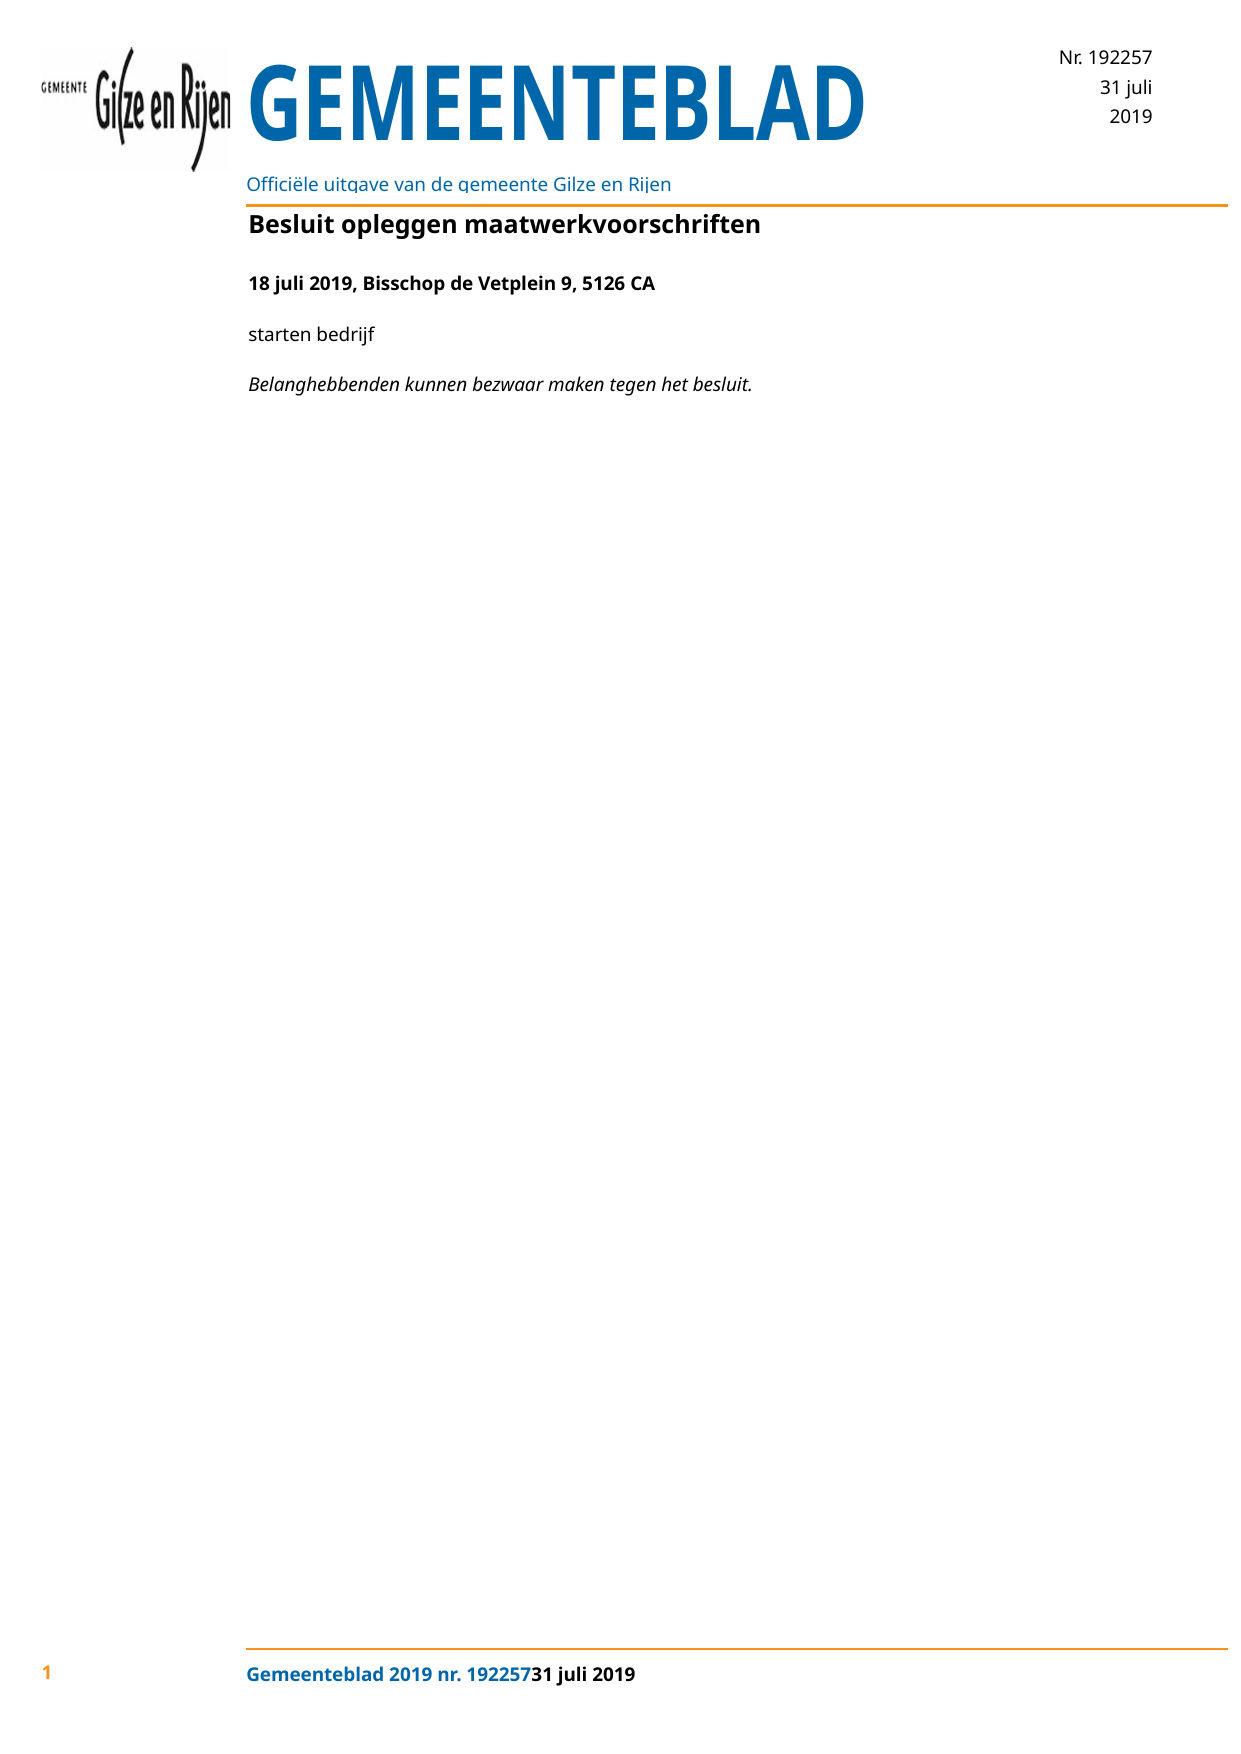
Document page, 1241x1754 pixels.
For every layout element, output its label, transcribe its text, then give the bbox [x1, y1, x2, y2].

text Belanghebbenden kunnen bezwaar maken tegen het besluit. [248, 371, 1152, 397]
text starten bedrijf [248, 321, 1152, 346]
picture [41, 47, 231, 172]
text Besluit opleggen maatwerkvoorschriften [248, 207, 1152, 241]
text 18 juli 2019, Bisschop de Vetplein 9, 5126 CA [248, 270, 1152, 296]
